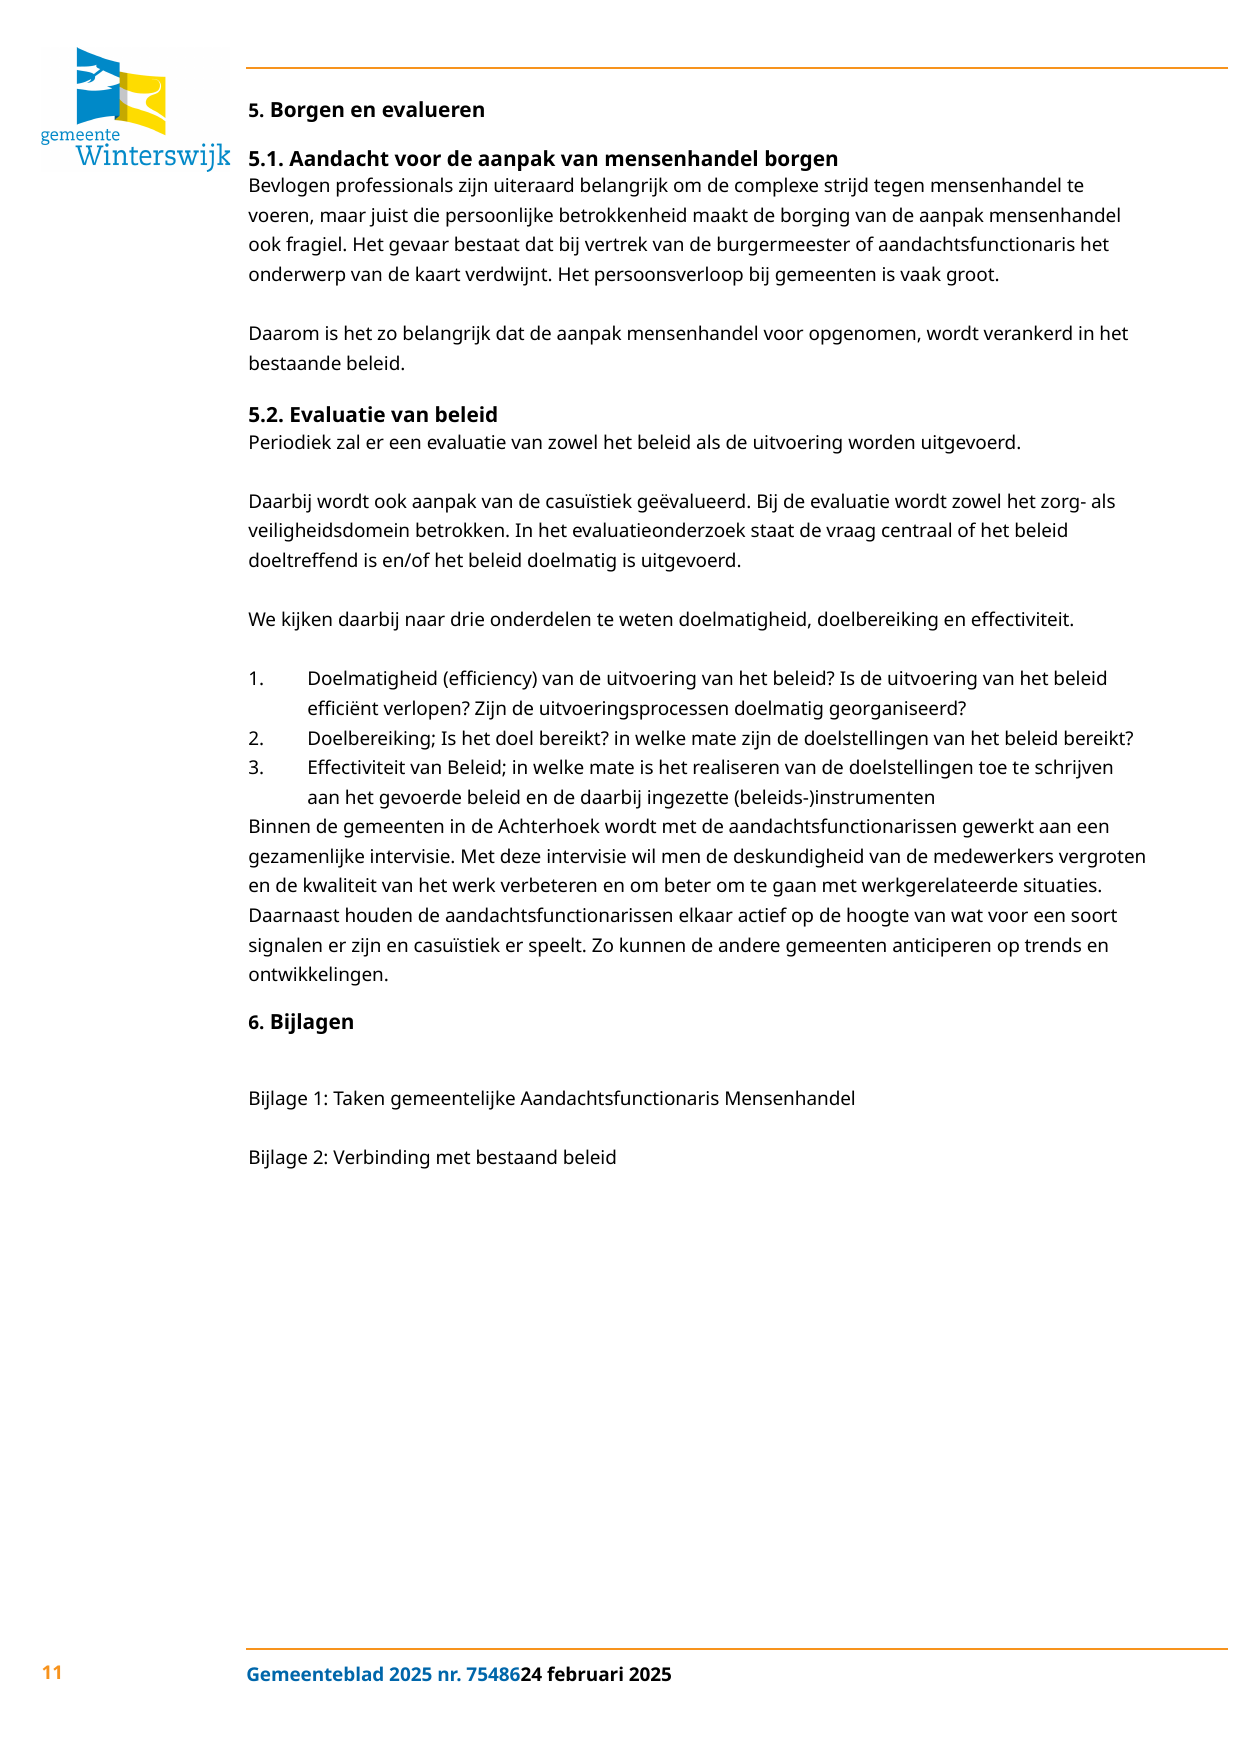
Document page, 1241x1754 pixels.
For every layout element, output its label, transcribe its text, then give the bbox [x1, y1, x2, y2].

picture [41, 47, 231, 172]
text 6. Bijlagen [248, 1007, 1152, 1035]
text 5. Borgen en evalueren [248, 95, 1152, 123]
text Daarbij wordt ook aanpak van de casuïstiek geëvalueerd. Bij de evaluatie wordt zowel het zorg- als veiligheidsdomein betrokken. In het evaluatieonderzoek staat de vraag centraal of het beleid doeltreffend is en/of het beleid doelmatig is uitgevoerd. [248, 488, 1152, 573]
list Doelmatigheid (efficiency) van de uitvoering van het beleid? Is de uitvoering van het beleid efficiënt verlopen? Zijn de uitvoeringsprocessen doelmatig georganiseerd? [248, 666, 1152, 721]
picture [225, 153, 231, 162]
text Bijlage 2: Verbinding met bestaand beleid [248, 1144, 1152, 1169]
text Bevlogen professionals zijn uiteraard belangrijk om de complexe strijd tegen mensenhandel te voeren, maar juist die persoonlijke betrokkenheid maakt de borging van de aanpak mensenhandel ook fragiel. Het gevaar bestaat dat bij vertrek van de burgermeester of aandachtsfunctionaris het onderwerp van de kaart verdwijnt. Het persoonsverloop bij gemeenten is vaak groot. [248, 172, 1152, 287]
list Effectiviteit van Beleid; in welke mate is het realiseren van de doelstellingen toe te schrijven aan het gevoerde beleid en de daarbij ingezette (beleids-)instrumenten [248, 754, 1152, 809]
text 5.2. Evaluatie van beleid [248, 400, 1152, 429]
text Binnen de gemeenten in de Achterhoek wordt met de aandachtsfunctionarissen gewerkt aan een gezamenlijke intervisie. Met deze intervisie wil men de deskundigheid van de medewerkers vergroten en de kwaliteit van het werk verbeteren en om beter om te gaan met werkgerelateerde situaties. Daarnaast houden de aandachtsfunctionarissen elkaar actief op de hoogte van wat voor een soort signalen er zijn en casuïstiek er speelt. Zo kunnen de andere gemeenten anticiperen op trends en ontwikkelingen. [248, 813, 1152, 987]
text Periodiek zal er een evaluatie van zowel het beleid als de uitvoering worden uitgevoerd. [248, 429, 1152, 454]
text Daarom is het zo belangrijk dat de aanpak mensenhandel voor opgenomen, wordt verankerd in het bestaande beleid. [248, 320, 1152, 376]
text 5.1. Aandacht voor de aanpak van mensenhandel borgen [248, 144, 1152, 172]
list Doelbereiking; Is het doel bereikt? in welke mate zijn de doelstellingen van het beleid bereikt? [248, 725, 1152, 750]
text Bijlage 1: Taken gemeentelijke Aandachtsfunctionaris Mensenhandel [248, 1085, 1152, 1110]
text We kijken daarbij naar drie onderdelen te weten doelmatigheid, doelbereiking en effectiviteit. [248, 606, 1152, 632]
